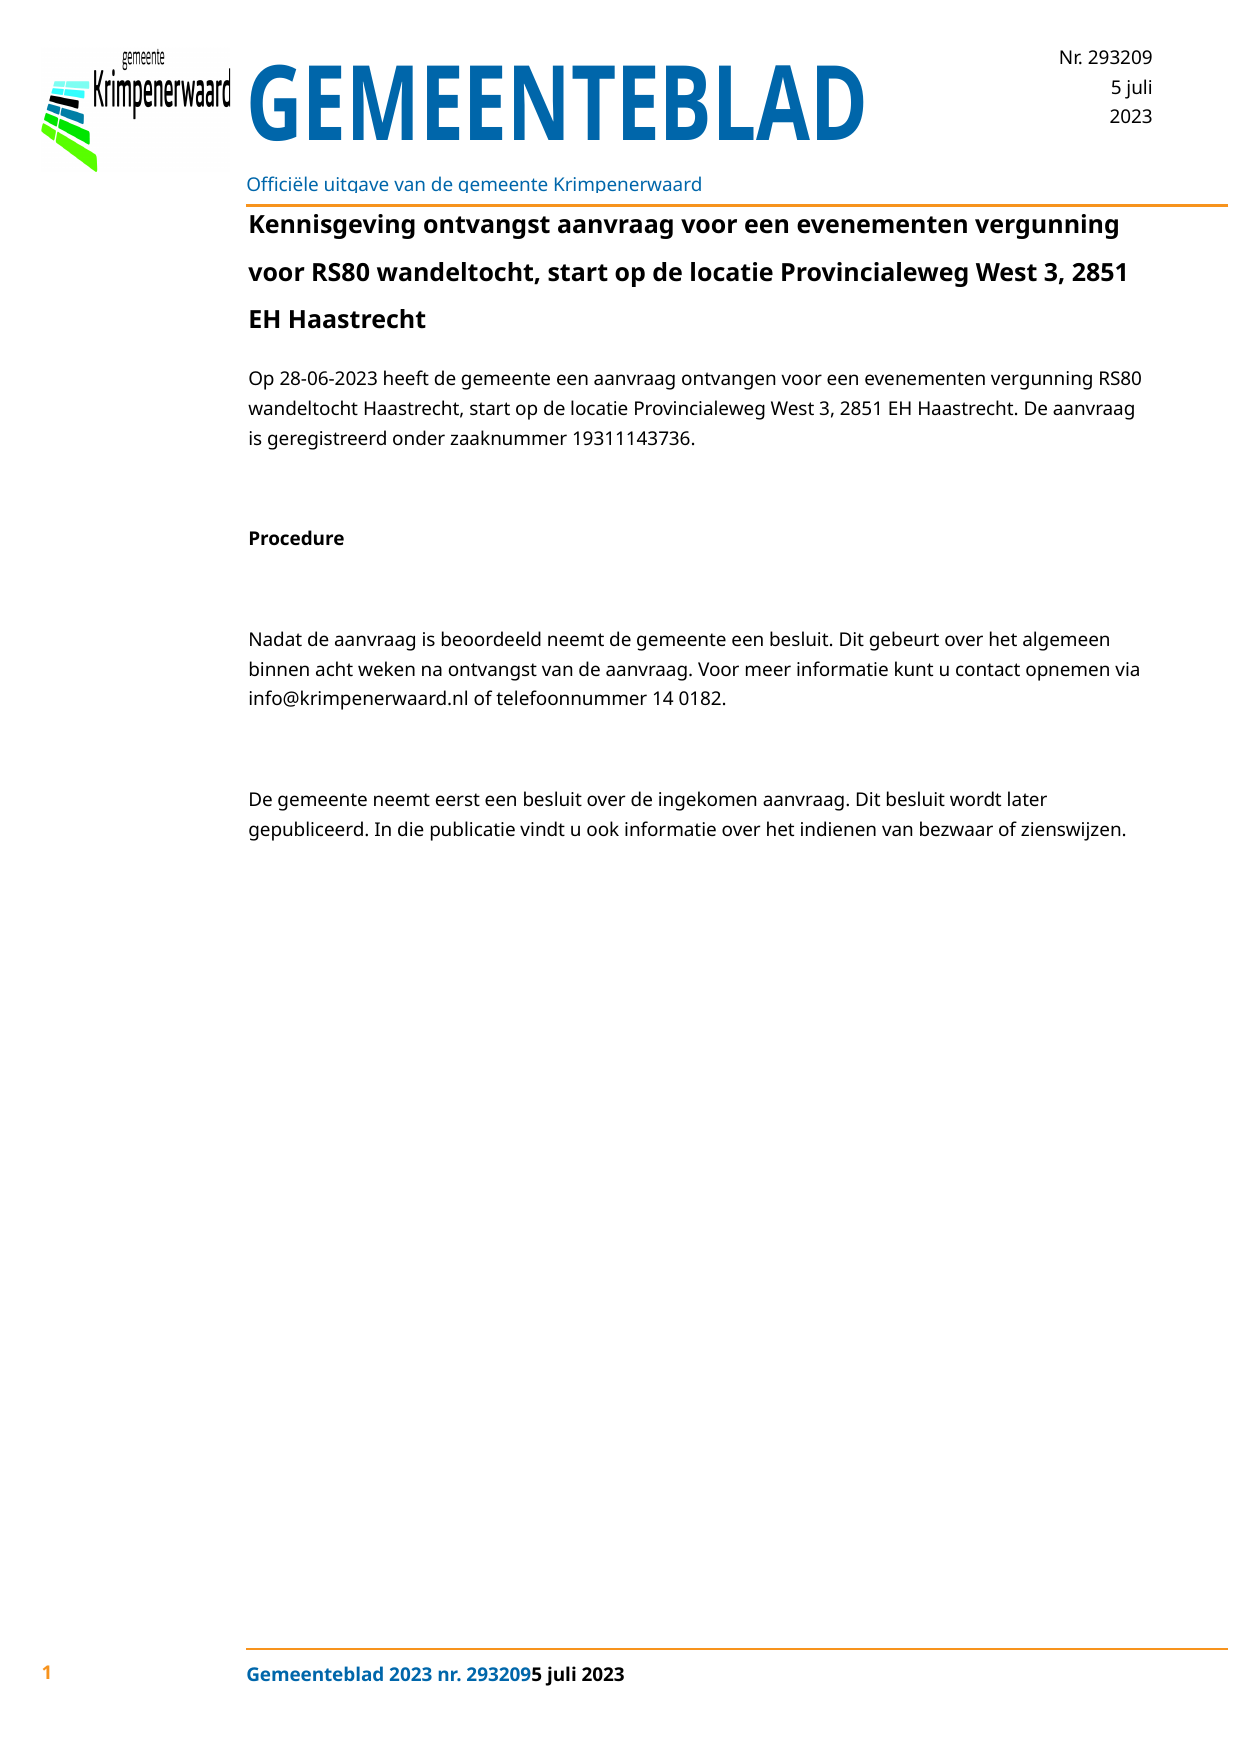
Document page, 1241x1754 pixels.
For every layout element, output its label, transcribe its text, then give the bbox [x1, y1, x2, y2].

text Kennisgeving ontvangst aanvraag voor een evenementen vergunning voor RS80 wandeltocht, start op de locatie Provincialeweg West 3, 2851 EH Haastrecht [248, 207, 1152, 336]
text Procedure [248, 526, 1152, 551]
picture [41, 47, 231, 172]
text De gemeente neemt eerst een besluit over de ingekomen aanvraag. Dit besluit wordt later gepubliceerd. In die publicatie vindt u ook informatie over het indienen van bezwaar of zienswijzen. [248, 786, 1152, 842]
text Op 28-06-2023 heeft de gemeente een aanvraag ontvangen voor een evenementen vergunning RS80 wandeltocht Haastrecht, start op de locatie Provincialeweg West 3, 2851 EH Haastrecht. De aanvraag is geregistreerd onder zaaknummer 19311143736. [248, 366, 1152, 450]
text Nadat de aanvraag is beoordeeld neemt de gemeente een besluit. Dit gebeurt over het algemeen binnen acht weken na ontvangst van de aanvraag. Voor meer informatie kunt u contact opnemen via info@krimpenerwaard.nl of telefoonnummer 14 0182. [248, 626, 1152, 711]
